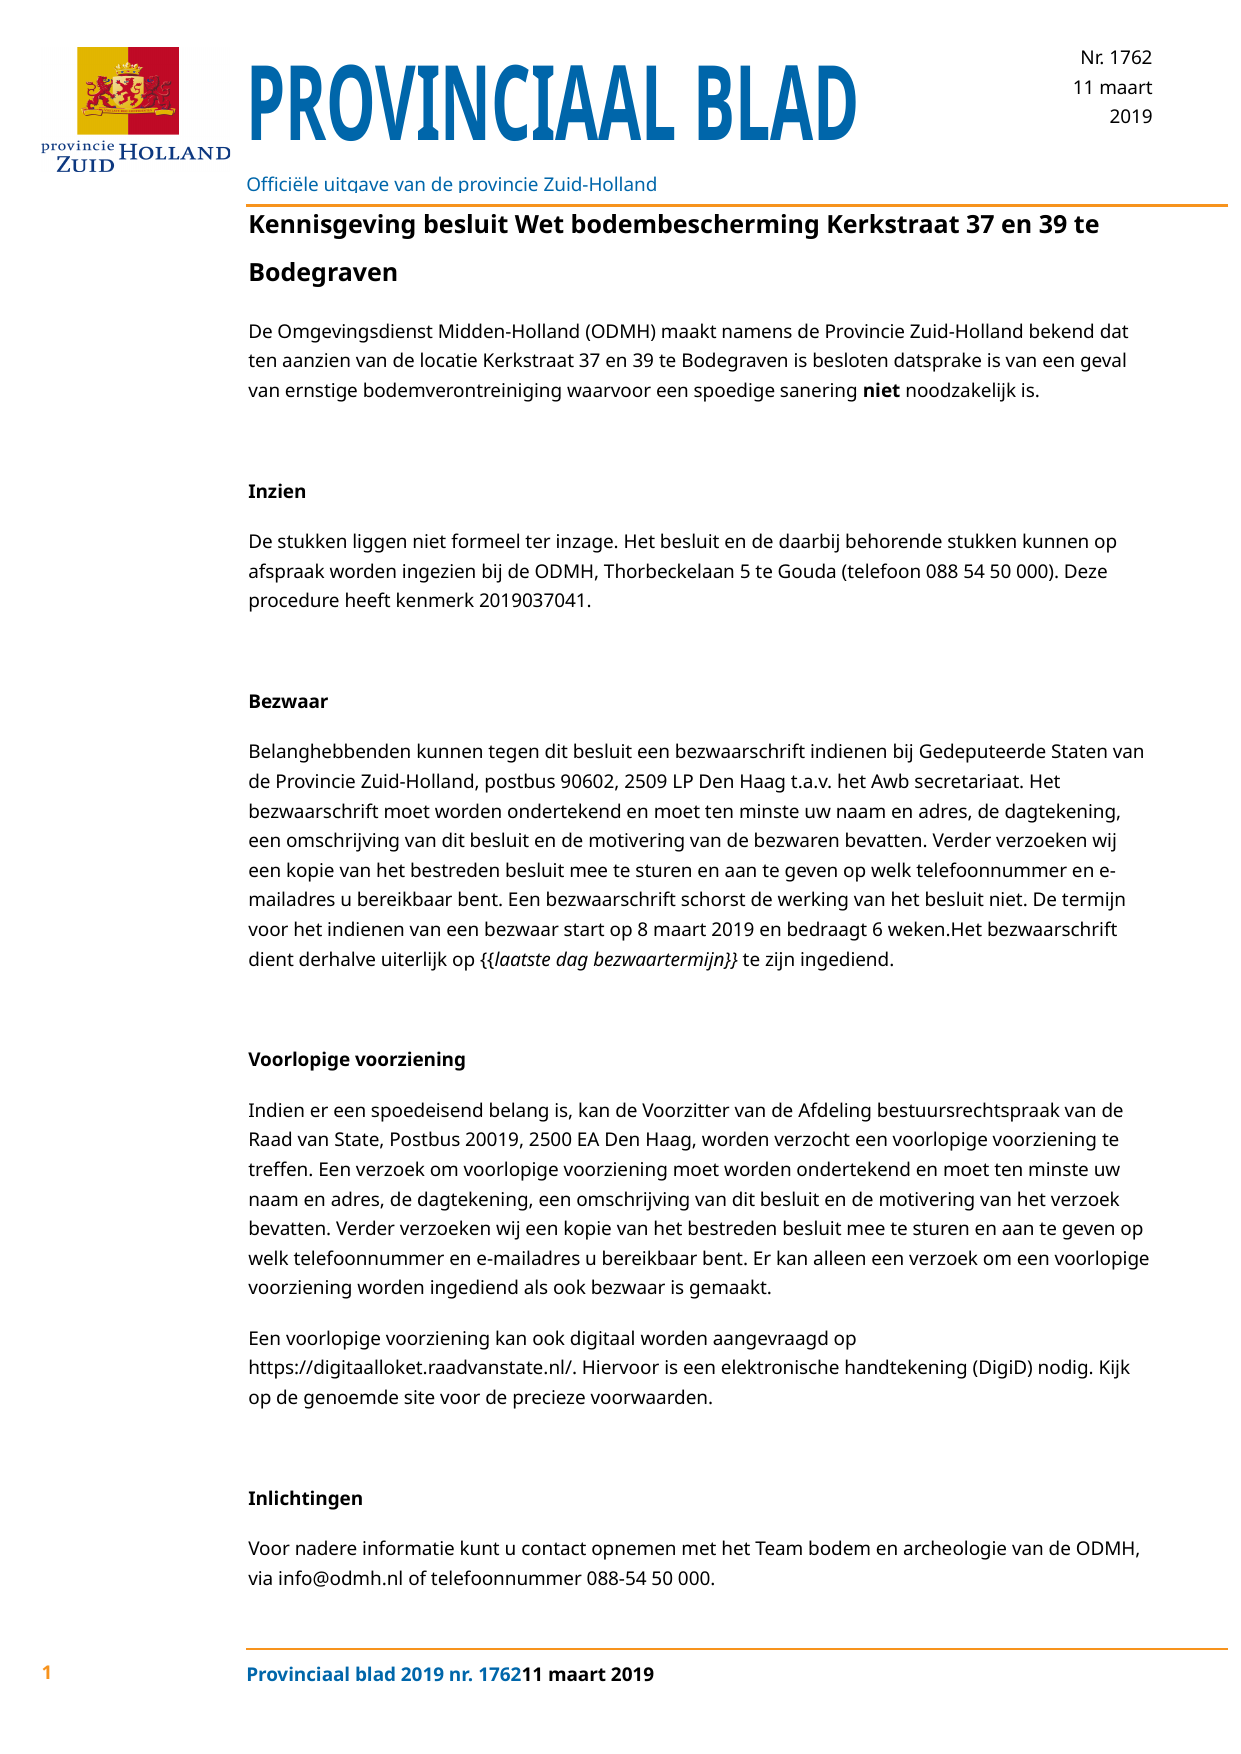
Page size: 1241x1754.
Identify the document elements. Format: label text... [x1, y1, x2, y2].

text Voorlopige voorziening [248, 1047, 1152, 1072]
text De Omgevingsdienst Midden-Holland (ODMH) maakt namens de Provincie Zuid-Holland bekend dat ten aanzien van de locatie Kerkstraat 37 en 39 te Bodegraven is besloten datsprake is van een geval van ernstige bodemverontreiniging waarvoor een spoedige sanering niet noodzakelijk is. [248, 318, 1152, 403]
text Belanghebbenden kunnen tegen dit besluit een bezwaarschrift indienen bij Gedeputeerde Staten van de Provincie Zuid-Holland, postbus 90602, 2509 LP Den Haag t.a.v. het Awb secretariaat. Het bezwaarschrift moet worden ondertekend en moet ten minste uw naam en adres, de dagtekening, een omschrijving van dit besluit en de motivering van de bezwaren bevatten. Verder verzoeken wij een kopie van het bestreden besluit mee te sturen en aan te geven op welk telefoonnummer en e-mailadres u bereikbaar bent. Een bezwaarschrift schorst de werking van het besluit niet. De termijn voor het indienen van een bezwaar start op 8 maart 2019 en bedraagt 6 weken.Het bezwaarschrift dient derhalve uiterlijk op {{laatste dag bezwaartermijn}} te zijn ingediend. [248, 739, 1152, 972]
text Inlichtingen [248, 1485, 1152, 1511]
text Bezwaar [248, 688, 1152, 714]
text Een voorlopige voorziening kan ook digitaal worden aangevraagd op https://digitaalloket.raadvanstate.nl/. Hiervoor is een elektronische handtekening (DigiD) nodig. Kijk op de genoemde site voor de precieze voorwaarden. [248, 1325, 1152, 1410]
text Inzien [248, 478, 1152, 504]
text Indien er een spoedeisend belang is, kan de Voorzitter van de Afdeling bestuursrechtspraak van de Raad van State, Postbus 20019, 2500 EA Den Haag, worden verzocht een voorlopige voorziening te treffen. Een verzoek om voorlopige voorziening moet worden ondertekend en moet ten minste uw naam en adres, de dagtekening, een omschrijving van dit besluit en de motivering van het verzoek bevatten. Verder verzoeken wij een kopie van het bestreden besluit mee te sturen en aan te geven op welk telefoonnummer en e-mailadres u bereikbaar bent. Er kan alleen een verzoek om een voorlopige voorziening worden ingediend als ook bezwaar is gemaakt. [248, 1097, 1152, 1300]
text Voor nadere informatie kunt u contact opnemen met het Team bodem en archeologie van de ODMH, via info@odmh.nl of telefoonnummer 088-54 50 000. [248, 1535, 1152, 1591]
picture [41, 47, 231, 172]
text Kennisgeving besluit Wet bodembescherming Kerkstraat 37 en 39 te Bodegraven [248, 207, 1152, 288]
text De stukken liggen niet formeel ter inzage. Het besluit en de daarbij behorende stukken kunnen op afspraak worden ingezien bij de ODMH, Thorbeckelaan 5 te Gouda (telefoon 088 54 50 000). Deze procedure heeft kenmerk 2019037041. [248, 528, 1152, 613]
